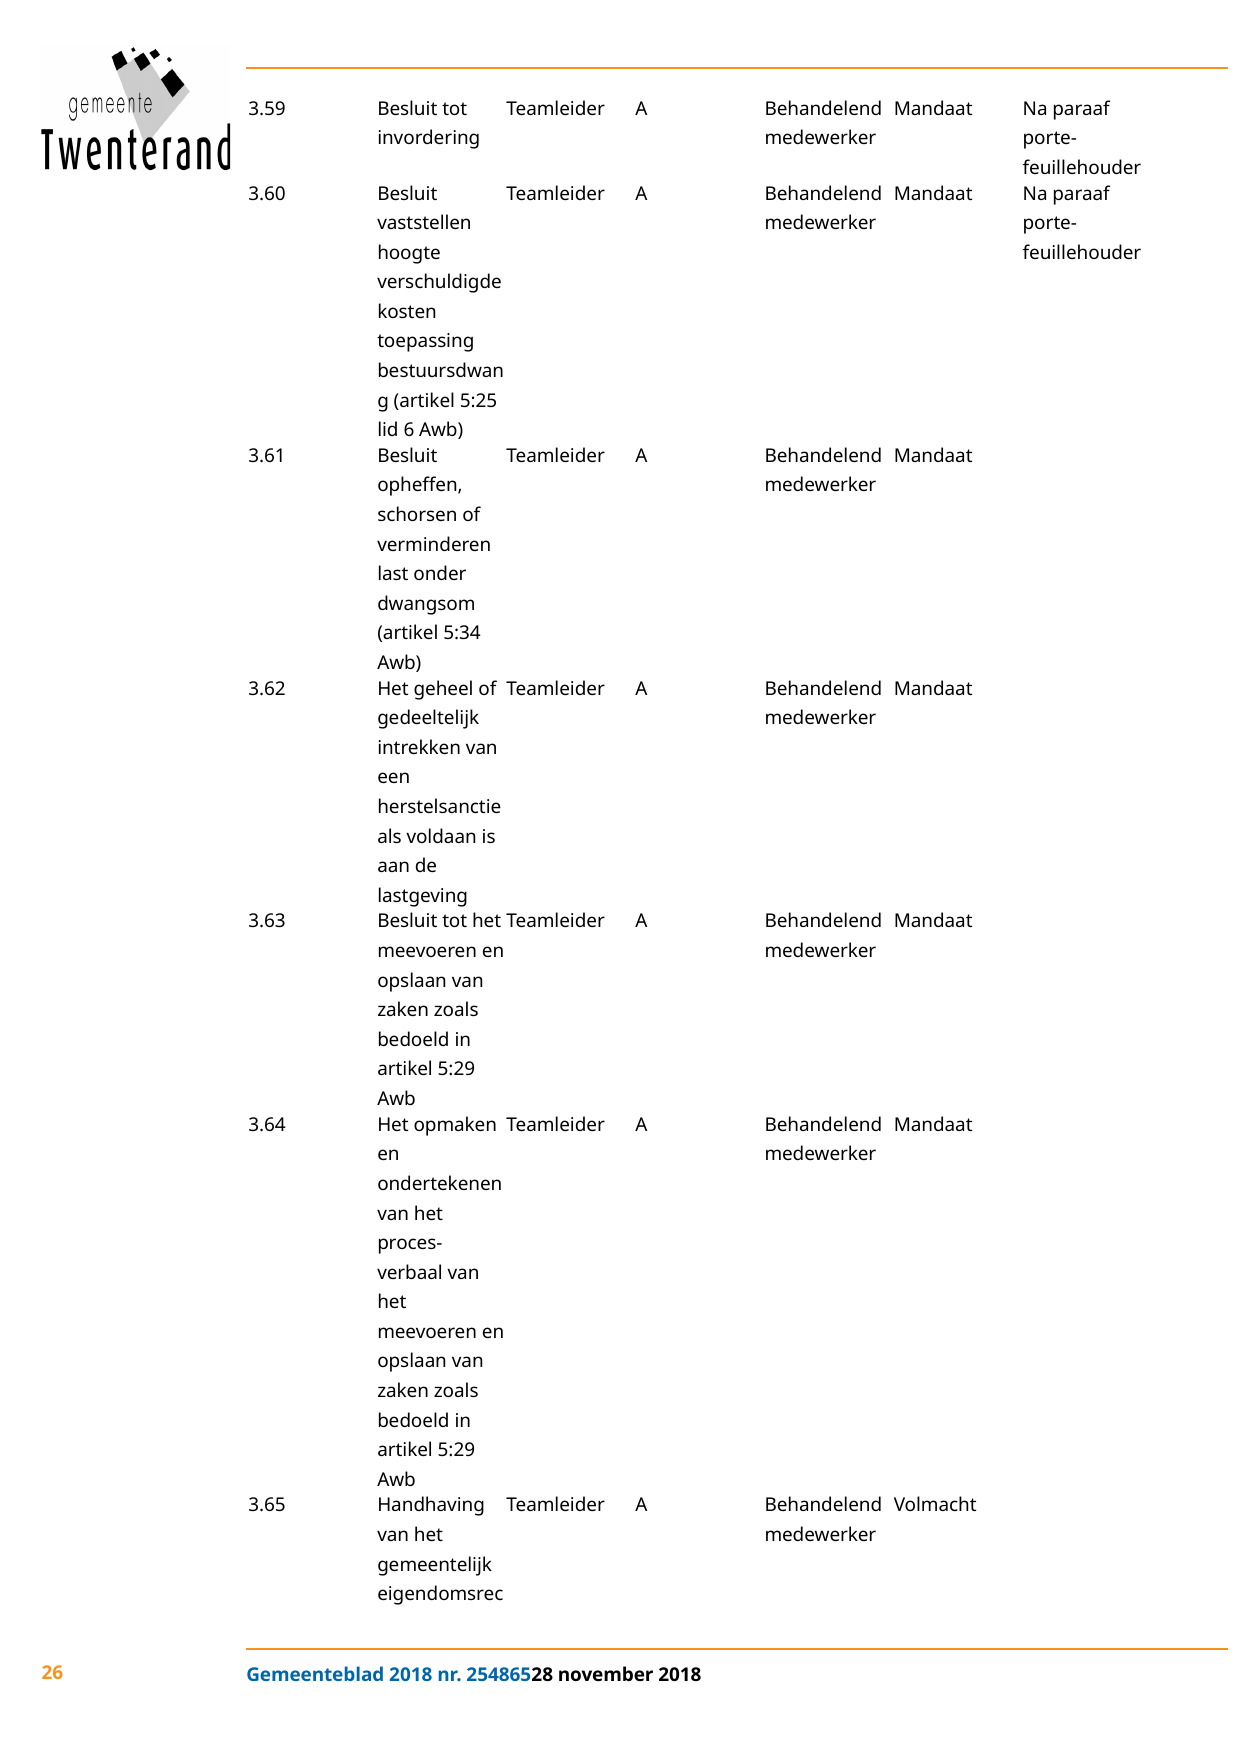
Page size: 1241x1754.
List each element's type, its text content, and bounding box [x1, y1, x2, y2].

table_cell 3.63 [248, 908, 377, 1111]
table_cell 3.64 [248, 1111, 377, 1492]
table_cell Mandaat [894, 1111, 1022, 1492]
table_cell A [635, 675, 764, 908]
table_cell Het geheel of gedeeltelijk intrekken van een herstelsanctie als voldaan is aan de lastgeving [377, 675, 506, 908]
picture [41, 47, 231, 172]
table_cell [1023, 1111, 1152, 1492]
table_cell A [635, 908, 764, 1111]
table_cell Mandaat [894, 908, 1022, 1111]
table_cell Teamleider [506, 442, 635, 675]
table_cell Teamleider [506, 675, 635, 908]
table_cell Teamleider [506, 908, 635, 1111]
table_cell A [635, 180, 764, 442]
table_cell Teamleider [506, 180, 635, 442]
table_cell 3.62 [248, 675, 377, 908]
table_cell Mandaat [894, 95, 1022, 180]
table_cell Behandelend medewerker [764, 908, 893, 1111]
table_cell Volmacht [894, 1492, 1022, 1606]
table_cell A [635, 442, 764, 675]
table_cell Teamleider [506, 1492, 635, 1606]
table_cell Na paraaf porte- feuillehouder [1023, 95, 1152, 180]
table_cell A [635, 95, 764, 180]
table_cell [1023, 442, 1152, 675]
table_cell A [635, 1492, 764, 1606]
table_cell Behandelend medewerker [764, 1111, 893, 1492]
table_cell Teamleider [506, 1111, 635, 1492]
table_cell [1023, 908, 1152, 1111]
table_cell Besluit opheffen, schorsen of verminderen last onder dwangsom (artikel 5:34 Awb) [377, 442, 506, 675]
table_cell Na paraaf porte- feuillehouder [1023, 180, 1152, 442]
table_cell Mandaat [894, 442, 1022, 675]
table_cell Behandelend medewerker [764, 442, 893, 675]
table_cell 3.61 [248, 442, 377, 675]
table_cell Besluit vaststellen hoogte verschuldigde kosten toepassing bestuursdwang (artikel 5:25 lid 6 Awb) [377, 180, 506, 442]
table_cell Behandelend medewerker [764, 1492, 893, 1606]
table_cell Mandaat [894, 675, 1022, 908]
table_cell 3.65 [248, 1492, 377, 1606]
table_cell Behandelend medewerker [764, 180, 893, 442]
table_cell Mandaat [894, 180, 1022, 442]
table_cell Het opmaken en ondertekenen van het proces-verbaal van het meevoeren en opslaan van zaken zoals bedoeld in artikel 5:29 Awb [377, 1111, 506, 1492]
table_cell Teamleider [506, 95, 635, 180]
table_cell [1023, 1492, 1152, 1606]
table_cell 3.59 [248, 95, 377, 180]
table_cell 3.60 [248, 180, 377, 442]
table_cell Besluit tot invordering [377, 95, 506, 180]
table_cell Besluit tot het meevoeren en opslaan van zaken zoals bedoeld in artikel 5:29 Awb [377, 908, 506, 1111]
table_cell Behandelend medewerker [764, 675, 893, 908]
table_cell Handhaving van het gemeentelijk eigendomsrec [377, 1492, 506, 1606]
table_cell Behandelend medewerker [764, 95, 893, 180]
table_cell A [635, 1111, 764, 1492]
table_cell [1023, 675, 1152, 908]
